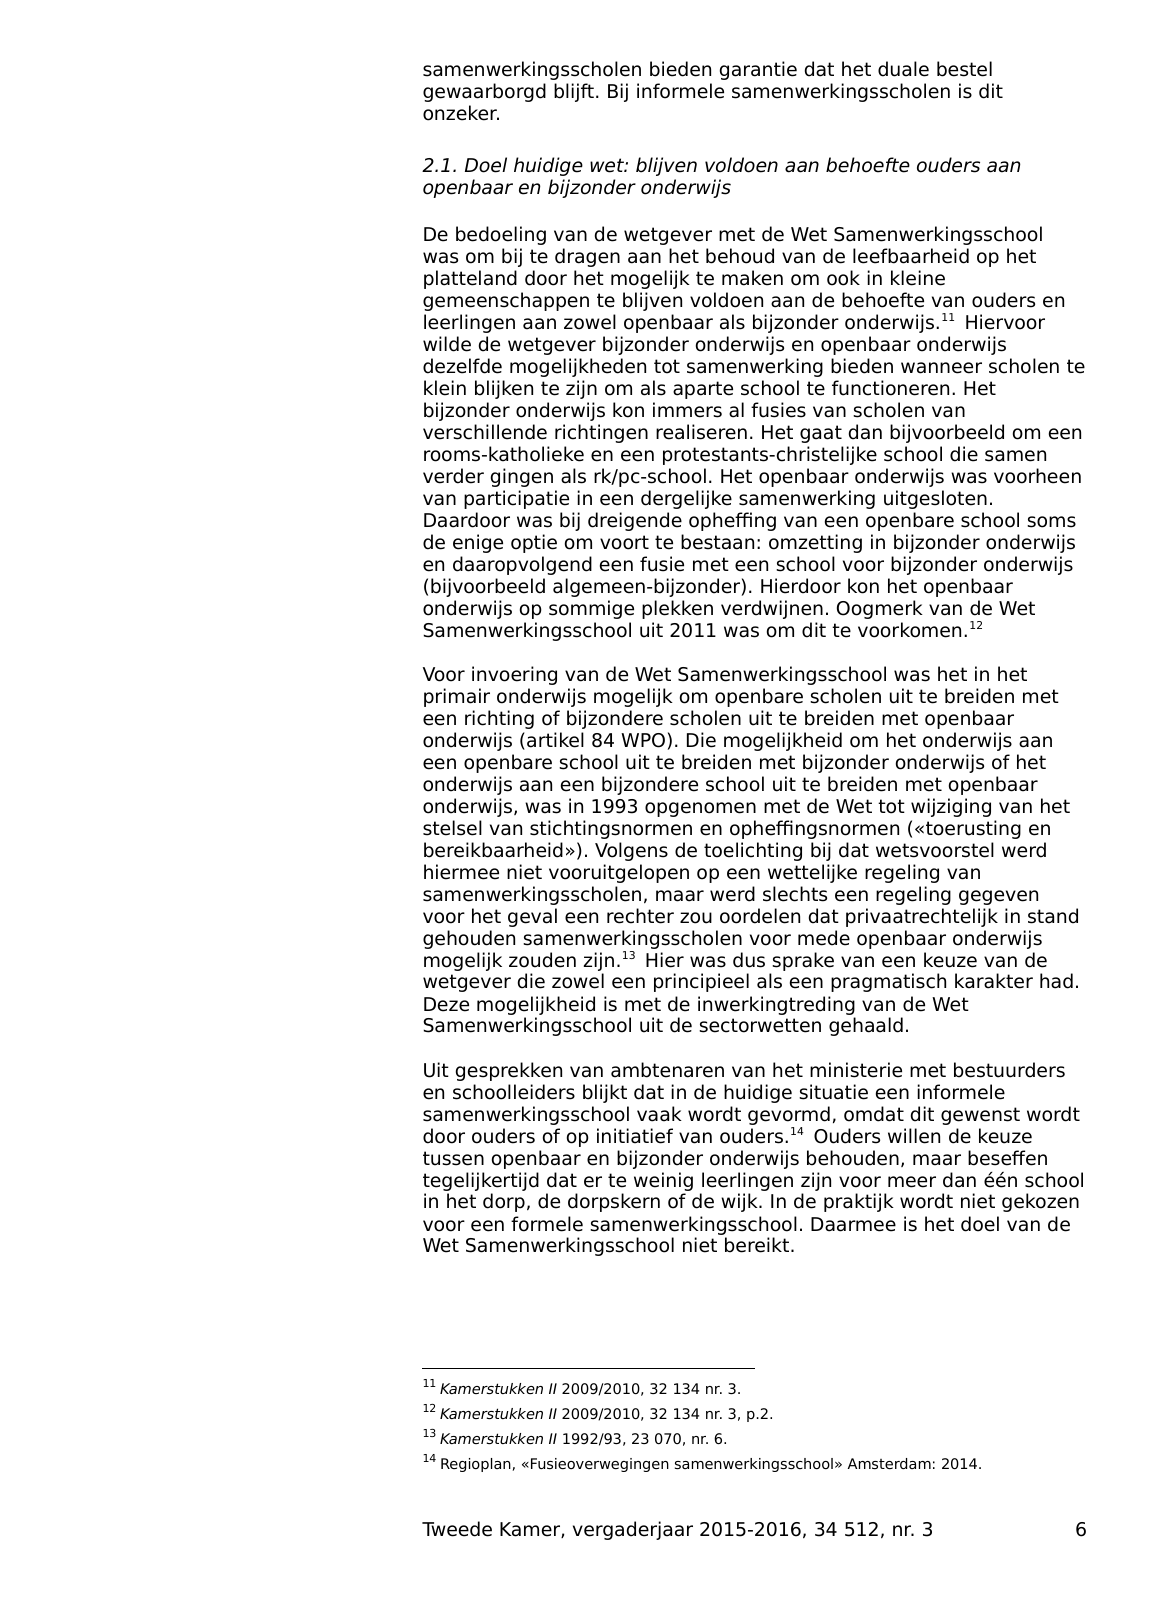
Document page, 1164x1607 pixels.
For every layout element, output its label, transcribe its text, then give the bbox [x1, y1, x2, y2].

text Uit gesprekken van ambtenaren van het ministerie met bestuurders en schoolleiders blijkt dat in de huidige situatie een informele samenwerkingsschool vaak wordt gevormd, omdat dit gewenst wordt door ouders of op initiatief van ouders. Ouders willen de keuze tussen openbaar en bijzonder onderwijs behouden, maar beseffen tegelijkertijd dat er te weinig leerlingen zijn voor meer dan één school in het dorp, de dorpskern of de wijk. In de praktijk wordt niet gekozen voor een formele samenwerkingsschool. Daarmee is het doel van de Wet Samenwerkingsschool niet bereikt. [422, 1059, 1087, 1257]
subtitle 2.1. Doel huidige wet: blijven voldoen aan behoefte ouders aan openbaar en bijzonder onderwijs [422, 155, 1087, 199]
text De bedoeling van de wetgever met de Wet Samenwerkingsschool was om bij te dragen aan het behoud van de leefbaarheid op het platteland door het mogelijk te maken om ook in kleine gemeenschappen te blijven voldoen aan de behoefte van ouders en leerlingen aan zowel openbaar als bijzonder onderwijs. Hiervoor wilde de wetgever bijzonder onderwijs en openbaar onderwijs dezelfde mogelijkheden tot samenwerking bieden wanneer scholen te klein blijken te zijn om als aparte school te functioneren. Het bijzonder onderwijs kon immers al fusies van scholen van verschillende richtingen realiseren. Het gaat dan bijvoorbeeld om een rooms-katholieke en een protestants-christelijke school die samen verder gingen als rk/pc-school. Het openbaar onderwijs was voorheen van participatie in een dergelijke samenwerking uitgesloten. Daardoor was bij dreigende opheffing van een openbare school soms de enige optie om voort te bestaan: omzetting in bijzonder onderwijs en daaropvolgend een fusie met een school voor bijzonder onderwijs (bijvoorbeeld algemeen-bijzonder). Hierdoor kon het openbaar onderwijs op sommige plekken verdwijnen. Oogmerk van de Wet Samenwerkingsschool uit 2011 was om dit te voorkomen. [422, 224, 1087, 642]
text Kamerstukken II 2009/2010, 32 134 nr. 3. [422, 1377, 1087, 1399]
text Kamerstukken II 2009/2010, 32 134 nr. 3, p.2. [422, 1402, 1087, 1424]
text Voor invoering van de Wet Samenwerkingsschool was het in het primair onderwijs mogelijk om openbare scholen uit te breiden met een richting of bijzondere scholen uit te breiden met openbaar onderwijs (artikel 84 WPO). Die mogelijkheid om het onderwijs aan een openbare school uit te breiden met bijzonder onderwijs of het onderwijs aan een bijzondere school uit te breiden met openbaar onderwijs, was in 1993 opgenomen met de Wet tot wijziging van het stelsel van stichtingsnormen en opheffingsnormen («toerusting en bereikbaarheid»). Volgens de toelichting bij dat wetsvoorstel werd hiermee niet vooruitgelopen op een wettelijke regeling van samenwerkingsscholen, maar werd slechts een regeling gegeven voor het geval een rechter zou oordelen dat privaatrechtelijk in stand gehouden samenwerkingsscholen voor mede openbaar onderwijs mogelijk zouden zijn. Hier was dus sprake van een keuze van de wetgever die zowel een principieel als een pragmatisch karakter had. Deze mogelijkheid is met de inwerkingtreding van de Wet Samenwerkingsschool uit de sectorwetten gehaald. [422, 664, 1087, 1037]
text samenwerkingsscholen bieden garantie dat het duale bestel gewaarborgd blijft. Bij informele samenwerkingsscholen is dit onzeker. [422, 59, 1087, 125]
text Kamerstukken II 1992/93, 23 070, nr. 6. [422, 1427, 1087, 1449]
text Regioplan, «Fusieoverwegingen samenwerkingsschool» Amsterdam: 2014. [422, 1452, 1087, 1474]
